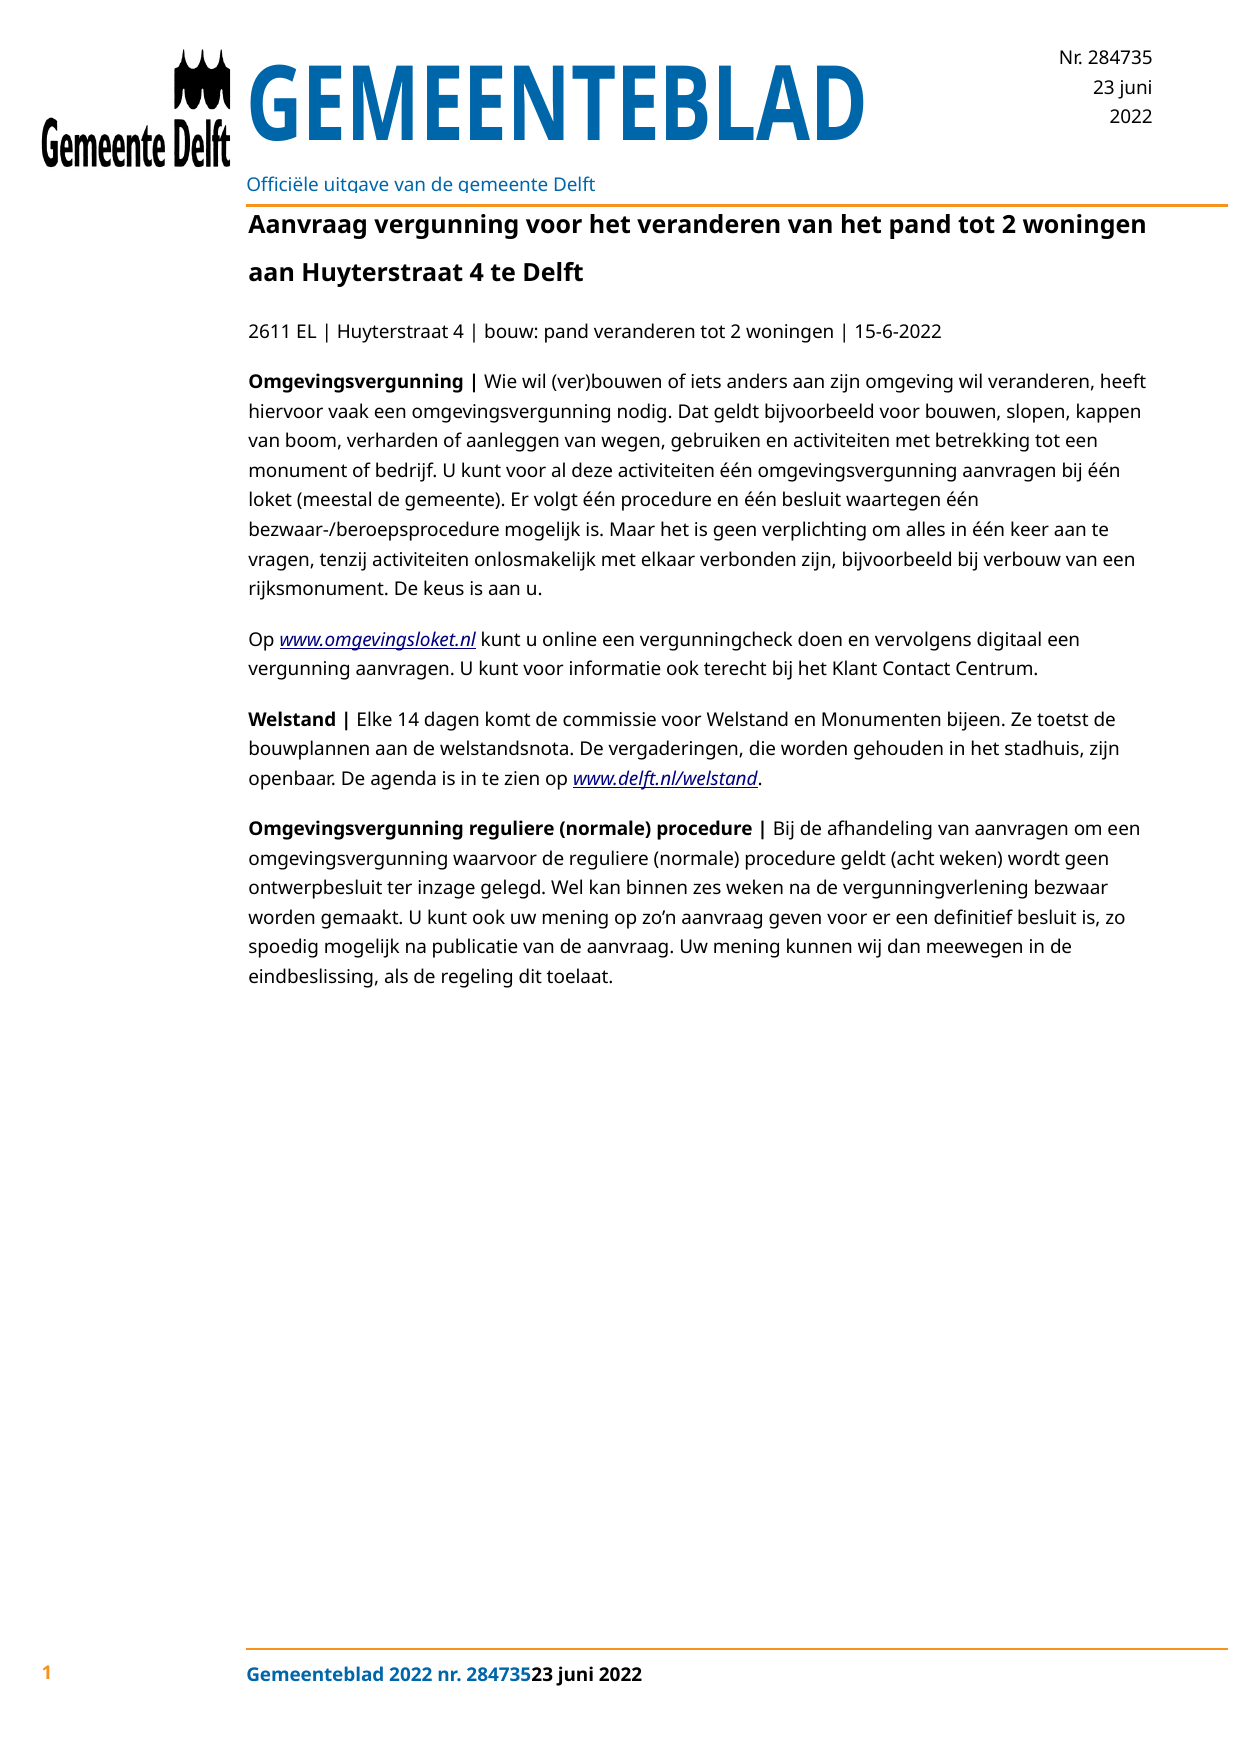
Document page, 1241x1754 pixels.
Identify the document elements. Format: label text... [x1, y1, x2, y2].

text Op www.omgevingsloket.nl kunt u online een vergunningcheck doen en vervolgens digitaal een vergunning aanvragen. U kunt voor informatie ook terecht bij het Klant Contact Centrum. [248, 626, 1152, 681]
text Welstand | Elke 14 dagen komt de commissie voor Welstand en Monumenten bijeen. Ze toetst de bouwplannen aan de welstandsnota. De vergaderingen, die worden gehouden in het stadhuis, zijn openbaar. De agenda is in te zien op www.delft.nl/welstand. [248, 706, 1152, 791]
text Omgevingsvergunning | Wie wil (ver)bouwen of iets anders aan zijn omgeving wil veranderen, heeft hiervoor vaak een omgevingsvergunning nodig. Dat geldt bijvoorbeeld voor bouwen, slopen, kappen van boom, verharden of aanleggen van wegen, gebruiken en activiteiten met betrekking tot een monument of bedrijf. U kunt voor al deze activiteiten één omgevingsvergunning aanvragen bij één loket (meestal de gemeente). Er volgt één procedure en één besluit waartegen één bezwaar-/beroepsprocedure mogelijk is. Maar het is geen verplichting om alles in één keer aan te vragen, tenzij activiteiten onlosmakelijk met elkaar verbonden zijn, bijvoorbeeld bij verbouw van een rijksmonument. De keus is aan u. [248, 368, 1152, 601]
picture [41, 47, 231, 172]
text Omgevingsvergunning reguliere (normale) procedure | Bij de afhandeling van aanvragen om een omgevingsvergunning waarvoor de reguliere (normale) procedure geldt (acht weken) wordt geen ontwerpbesluit ter inzage gelegd. Wel kan binnen zes weken na de vergunningverlening bezwaar worden gemaakt. U kunt ook uw mening op zo’n aanvraag geven voor er een definitief besluit is, zo spoedig mogelijk na publicatie van de aanvraag. Uw mening kunnen wij dan meewegen in de eindbeslissing, als de regeling dit toelaat. [248, 815, 1152, 989]
text 2611 EL | Huyterstraat 4 | bouw: pand veranderen tot 2 woningen | 15-6-2022 [248, 318, 1152, 344]
text Aanvraag vergunning voor het veranderen van het pand tot 2 woningen aan Huyterstraat 4 te Delft [248, 207, 1152, 288]
